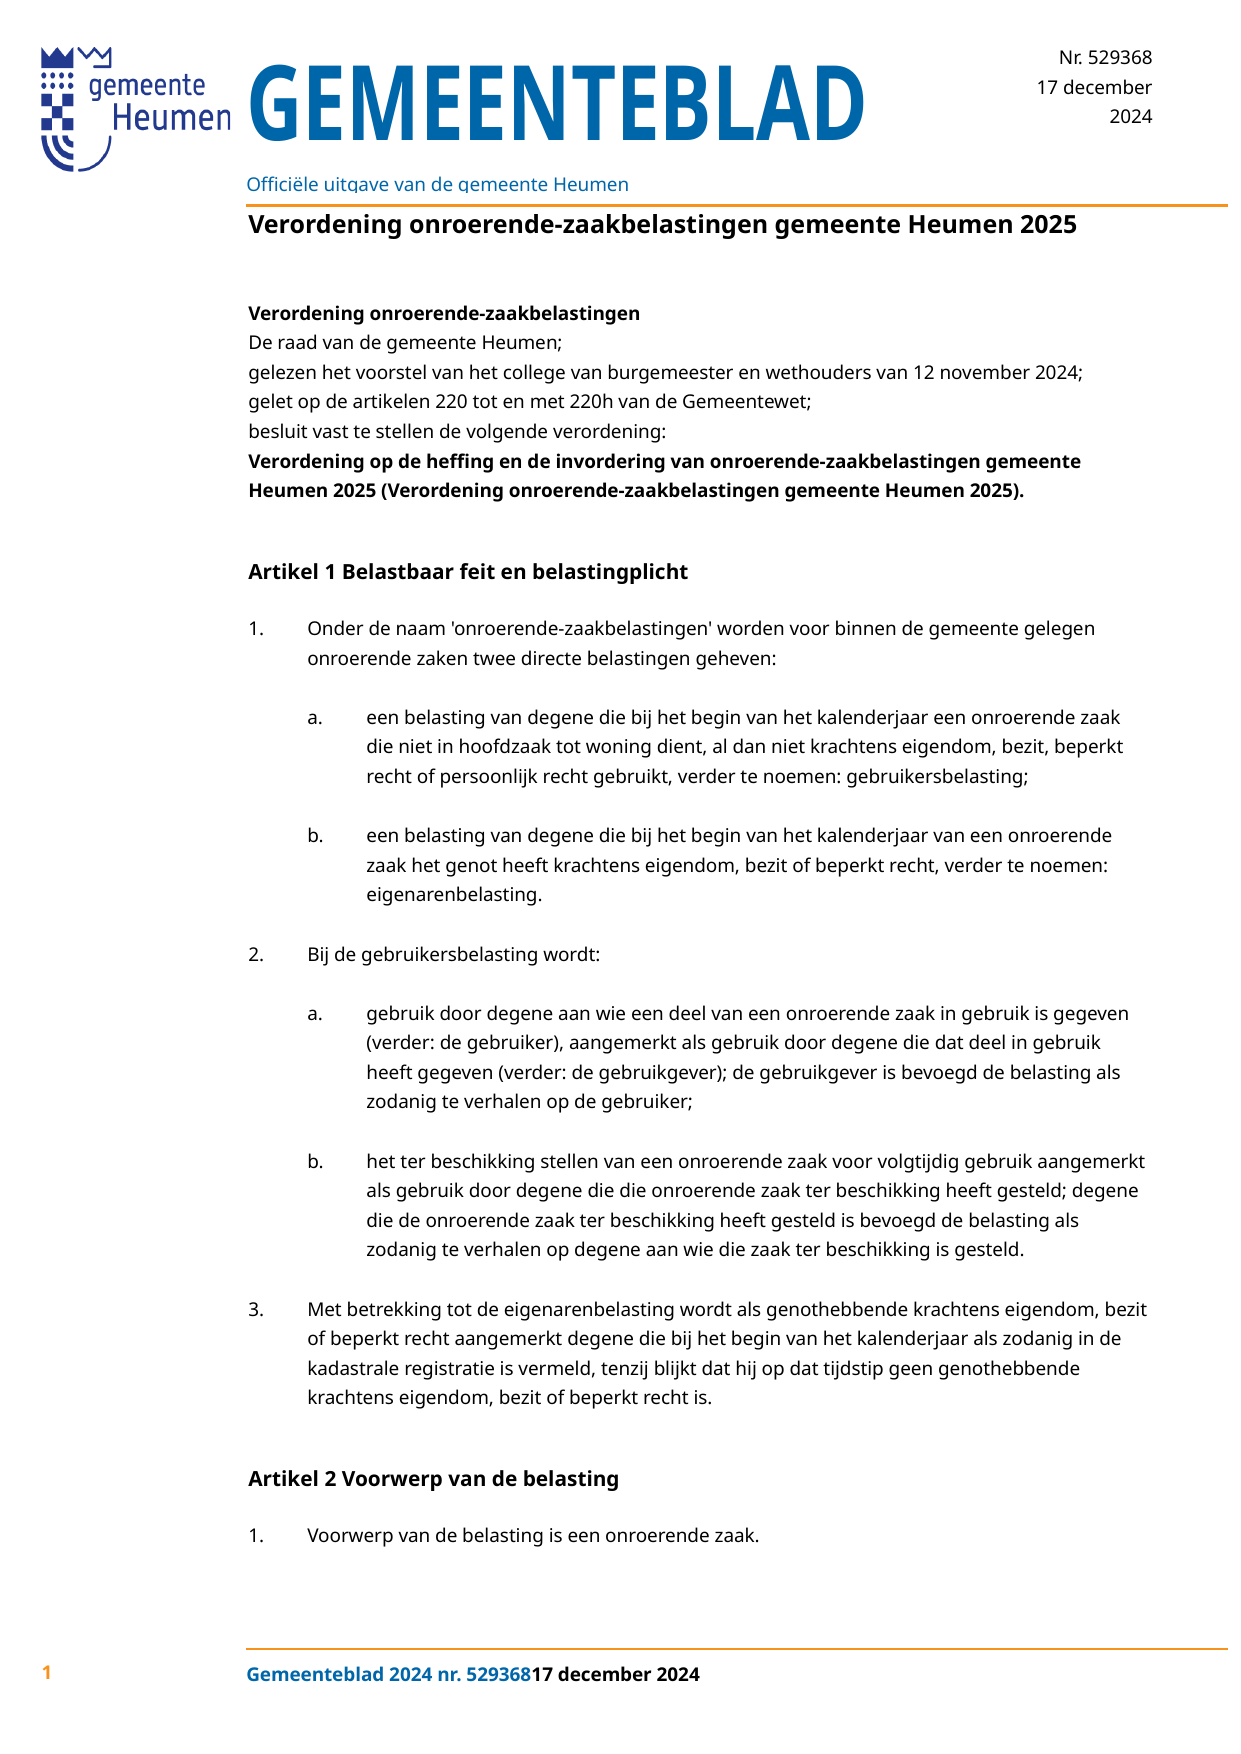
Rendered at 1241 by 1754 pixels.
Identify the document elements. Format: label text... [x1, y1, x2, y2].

text Verordening onroerende-zaakbelastingen gemeente Heumen 2025 [248, 207, 1152, 241]
list een belasting van degene die bij het begin van het kalenderjaar van een onroerende zaak het genot heeft krachtens eigendom, bezit of beperkt recht, verder te noemen: eigenarenbelasting. [307, 822, 1152, 907]
picture [41, 47, 231, 172]
text Artikel 1 Belastbaar feit en belastingplicht [248, 557, 1152, 586]
list het ter beschikking stellen van een onroerende zaak voor volgtijdig gebruik aangemerkt als gebruik door degene die die onroerende zaak ter beschikking heeft gesteld; degene die de onroerende zaak ter beschikking heeft gesteld is bevoegd de belasting als zodanig te verhalen op degene aan wie die zaak ter beschikking is gesteld. [307, 1148, 1152, 1262]
list een belasting van degene die bij het begin van het kalenderjaar een onroerende zaak die niet in hoofdzaak tot woning dient, al dan niet krachtens eigendom, bezit, beperkt recht of persoonlijk recht gebruikt, verder te noemen: gebruikersbelasting; [307, 704, 1152, 789]
text gelezen het voorstel van het college van burgemeester en wethouders van 12 november 2024; [248, 359, 1152, 385]
text gelet op de artikelen 220 tot en met 220h van de Gemeentewet; [248, 389, 1152, 414]
text Artikel 2 Voorwerp van de belasting [248, 1464, 1152, 1493]
list Onder de naam 'onroerende-zaakbelastingen' worden voor binnen de gemeente gelegen onroerende zaken twee directe belastingen geheven: [248, 615, 1152, 671]
text Verordening onroerende-zaakbelastingen [248, 300, 1152, 326]
list Met betrekking tot de eigenarenbelasting wordt als genothebbende krachtens eigendom, bezit of beperkt recht aangemerkt degene die bij het begin van het kalenderjaar als zodanig in de kadastrale registratie is vermeld, tenzij blijkt dat hij op dat tijdstip geen genothebbende krachtens eigendom, bezit of beperkt recht is. [248, 1296, 1152, 1410]
list gebruik door degene aan wie een deel van een onroerende zaak in gebruik is gegeven (verder: de gebruiker), aangemerkt als gebruik door degene die dat deel in gebruik heeft gegeven (verder: de gebruikgever); de gebruikgever is bevoegd de belasting als zodanig te verhalen op de gebruiker; [307, 1000, 1152, 1114]
list Bij de gebruikersbelasting wordt: [248, 941, 1152, 967]
text Verordening op de heffing en de invordering van onroerende-zaakbelastingen gemeente Heumen 2025 (Verordening onroerende-zaakbelastingen gemeente Heumen 2025). [248, 448, 1152, 503]
text De raad van de gemeente Heumen; [248, 329, 1152, 355]
list Voorwerp van de belasting is een onroerende zaak. [248, 1523, 1152, 1548]
text besluit vast te stellen de volgende verordening: [248, 418, 1152, 444]
